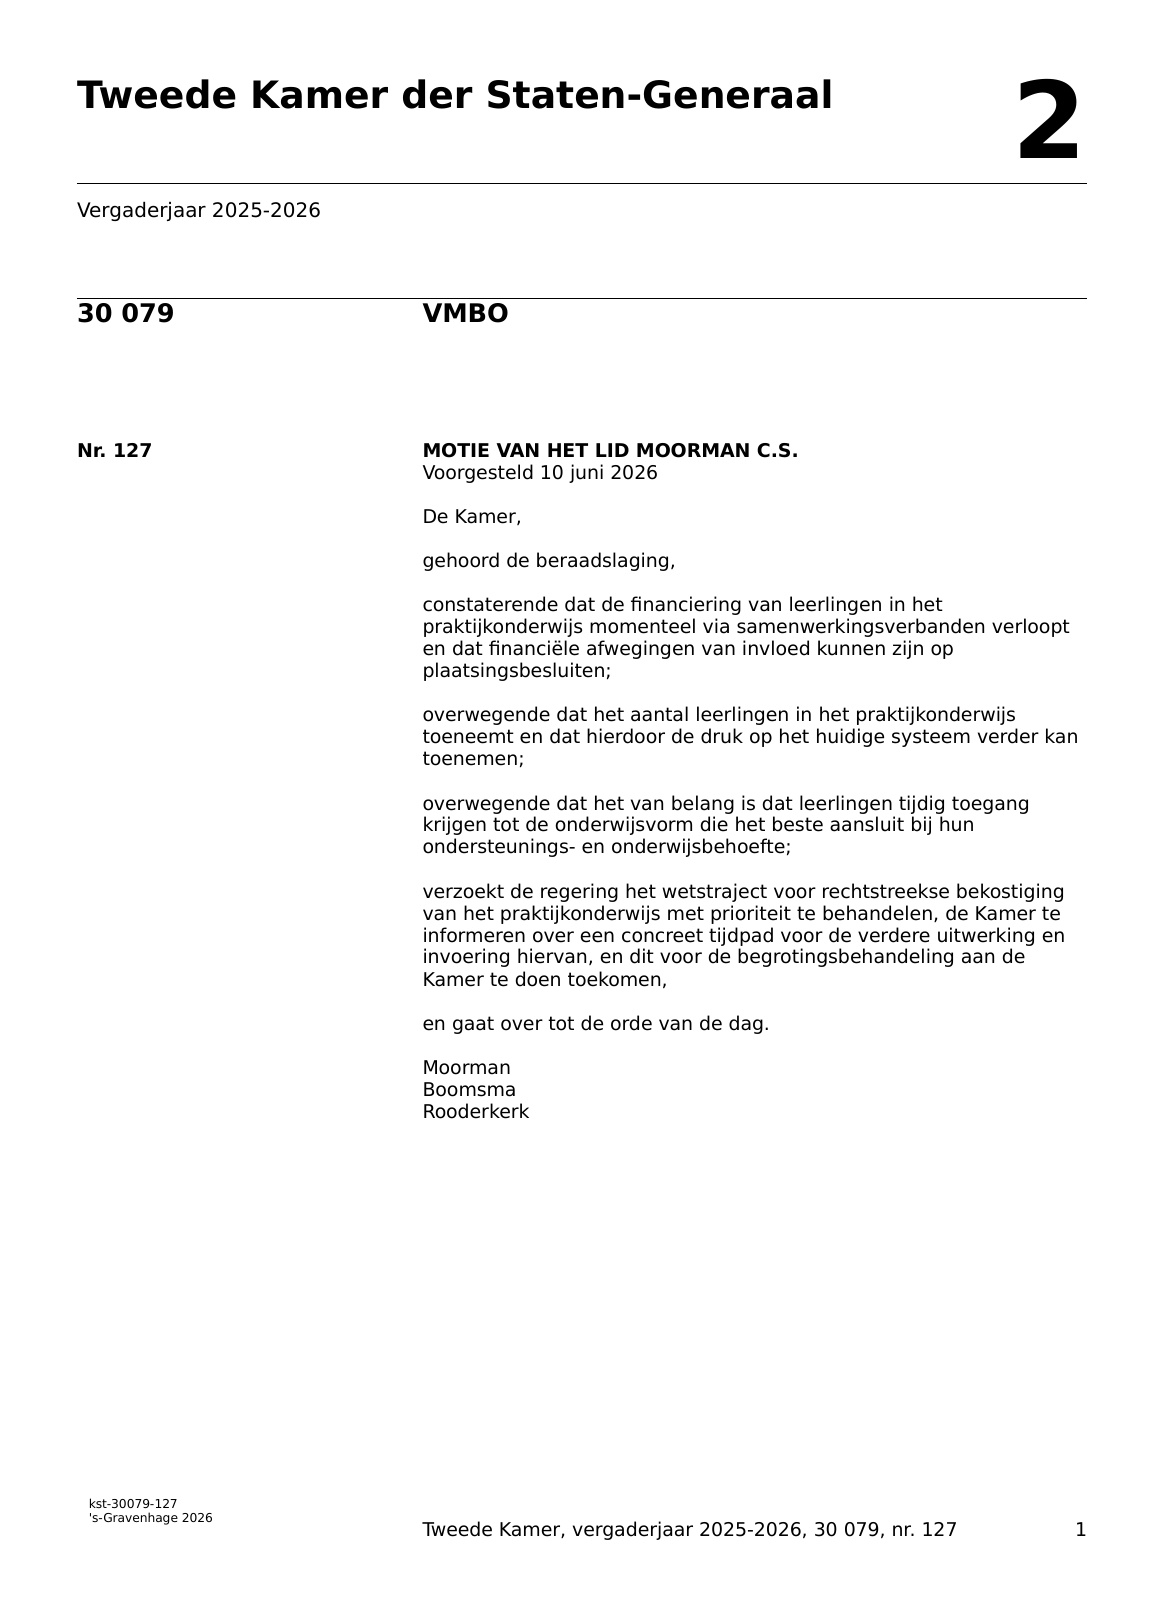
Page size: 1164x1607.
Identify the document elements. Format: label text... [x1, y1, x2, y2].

text constaterende dat de financiering van leerlingen in het praktijkonderwijs momenteel via samenwerkingsverbanden verloopt en dat financiële afwegingen van invloed kunnen zijn op plaatsingsbesluiten; [422, 594, 1087, 682]
table_header Tweede Kamer der Staten-Generaal [77, 59, 886, 183]
text gehoord de beraadslaging, [422, 550, 1087, 572]
text overwegende dat het van belang is dat leerlingen tijdig toegang krijgen tot de onderwijsvorm die het beste aansluit bij hun ondersteunings- en onderwijsbehoefte; [422, 792, 1087, 858]
text Rooderkerk [422, 1101, 1087, 1123]
text en gaat over tot de orde van de dag. [422, 1013, 1087, 1034]
text 's-Gravenhage 2026 [88, 1511, 323, 1525]
text Boomsma [422, 1079, 1087, 1101]
subtitle Nr. 127 MOTIE VAN HET LID MOORMAN C.S. [77, 440, 1087, 462]
table_header 2 [886, 59, 1087, 183]
text Voorgesteld 10 juni 2026 [422, 462, 1087, 484]
text verzoekt de regering het wetstraject voor rechtstreekse bekostiging van het praktijkonderwijs met prioriteit te behandelen, de Kamer te informeren over een concreet tijdpad voor de verdere uitwerking en invoering hiervan, en dit voor de begrotingsbehandeling aan de Kamer te doen toekomen, [422, 881, 1087, 990]
text De Kamer, [422, 506, 1087, 528]
text kst-30079-127 [88, 1497, 323, 1511]
subtitle 30 079 VMBO [77, 299, 1087, 329]
table_cell Vergaderjaar 2025-2026 [77, 184, 1087, 298]
text overwegende dat het aantal leerlingen in het praktijkonderwijs toeneemt en dat hierdoor de druk op het huidige systeem verder kan toenemen; [422, 704, 1087, 770]
text Moorman [422, 1057, 1087, 1079]
